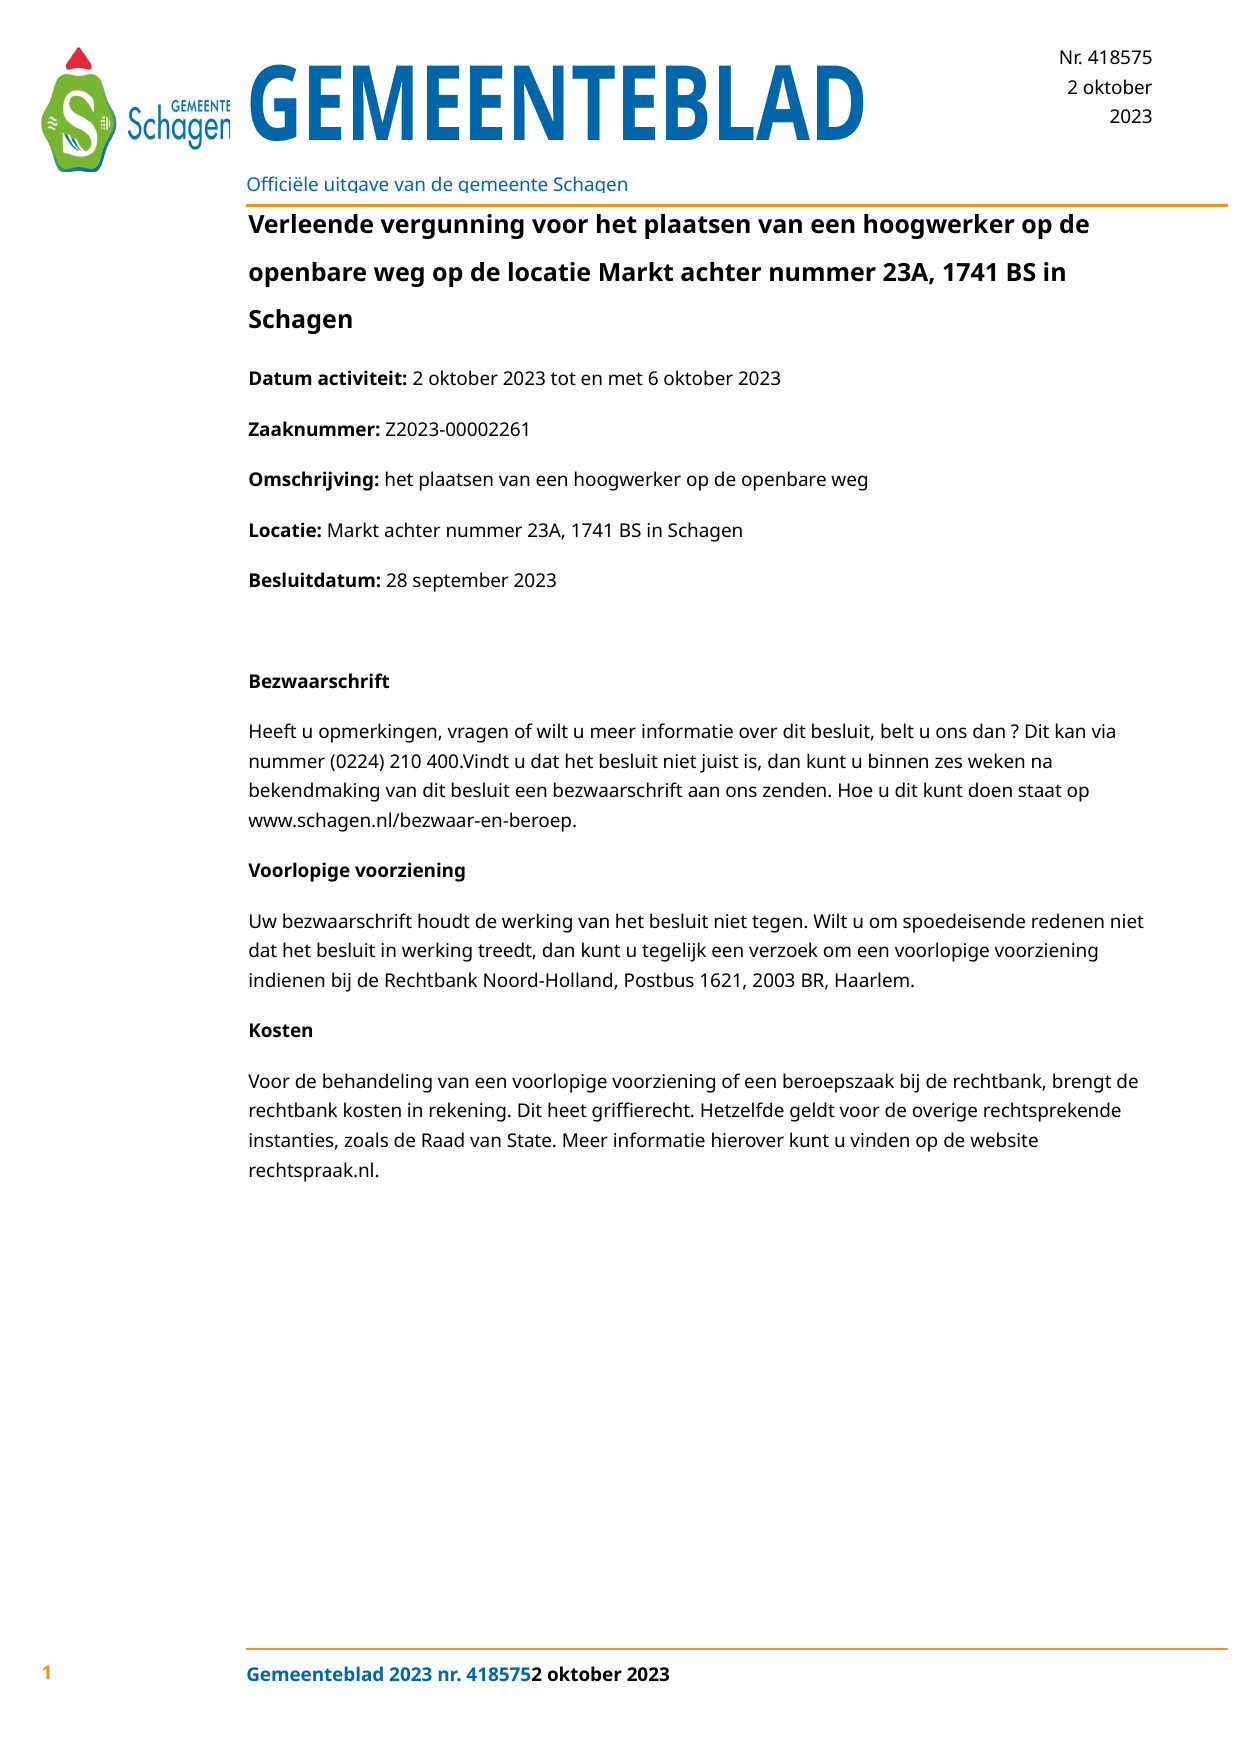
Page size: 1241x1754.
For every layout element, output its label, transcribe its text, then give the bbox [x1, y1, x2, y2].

picture [41, 47, 231, 172]
text Locatie: Markt achter nummer 23A, 1741 BS in Schagen [248, 517, 1152, 542]
text Verleende vergunning voor het plaatsen van een hoogwerker op de openbare weg op de locatie Markt achter nummer 23A, 1741 BS in Schagen [248, 207, 1152, 336]
text Omschrijving: het plaatsen van een hoogwerker op de openbare weg [248, 466, 1152, 492]
text Datum activiteit: 2 oktober 2023 tot en met 6 oktober 2023 [248, 366, 1152, 391]
text Besluitdatum: 28 september 2023 [248, 567, 1152, 593]
text Voor de behandeling van een voorlopige voorziening of een beroepszaak bij de rechtbank, brengt de rechtbank kosten in rekening. Dit heet griffierecht. Hetzelfde geldt voor de overige rechtsprekende instanties, zoals de Raad van State. Meer informatie hierover kunt u vinden op de website rechtspraak.nl. [248, 1068, 1152, 1182]
text Uw bezwaarschrift houdt de werking van het besluit niet tegen. Wilt u om spoedeisende redenen niet dat het besluit in werking treedt, dan kunt u tegelijk een verzoek om een voorlopige voorziening indienen bij de Rechtbank Noord-Holland, Postbus 1621, 2003 BR, Haarlem. [248, 908, 1152, 993]
text Heeft u opmerkingen, vragen of wilt u meer informatie over dit besluit, belt u ons dan ? Dit kan via nummer (0224) 210 400.Vindt u dat het besluit niet juist is, dan kunt u binnen zes weken na bekendmaking van dit besluit een bezwaarschrift aan ons zenden. Hoe u dit kunt doen staat op www.schagen.nl/bezwaar-en-beroep. [248, 718, 1152, 833]
text Zaaknummer: Z2023-00002261 [248, 416, 1152, 442]
text Kosten [248, 1018, 1152, 1043]
text Voorlopige voorziening [248, 858, 1152, 883]
text Bezwaarschrift [248, 668, 1152, 694]
